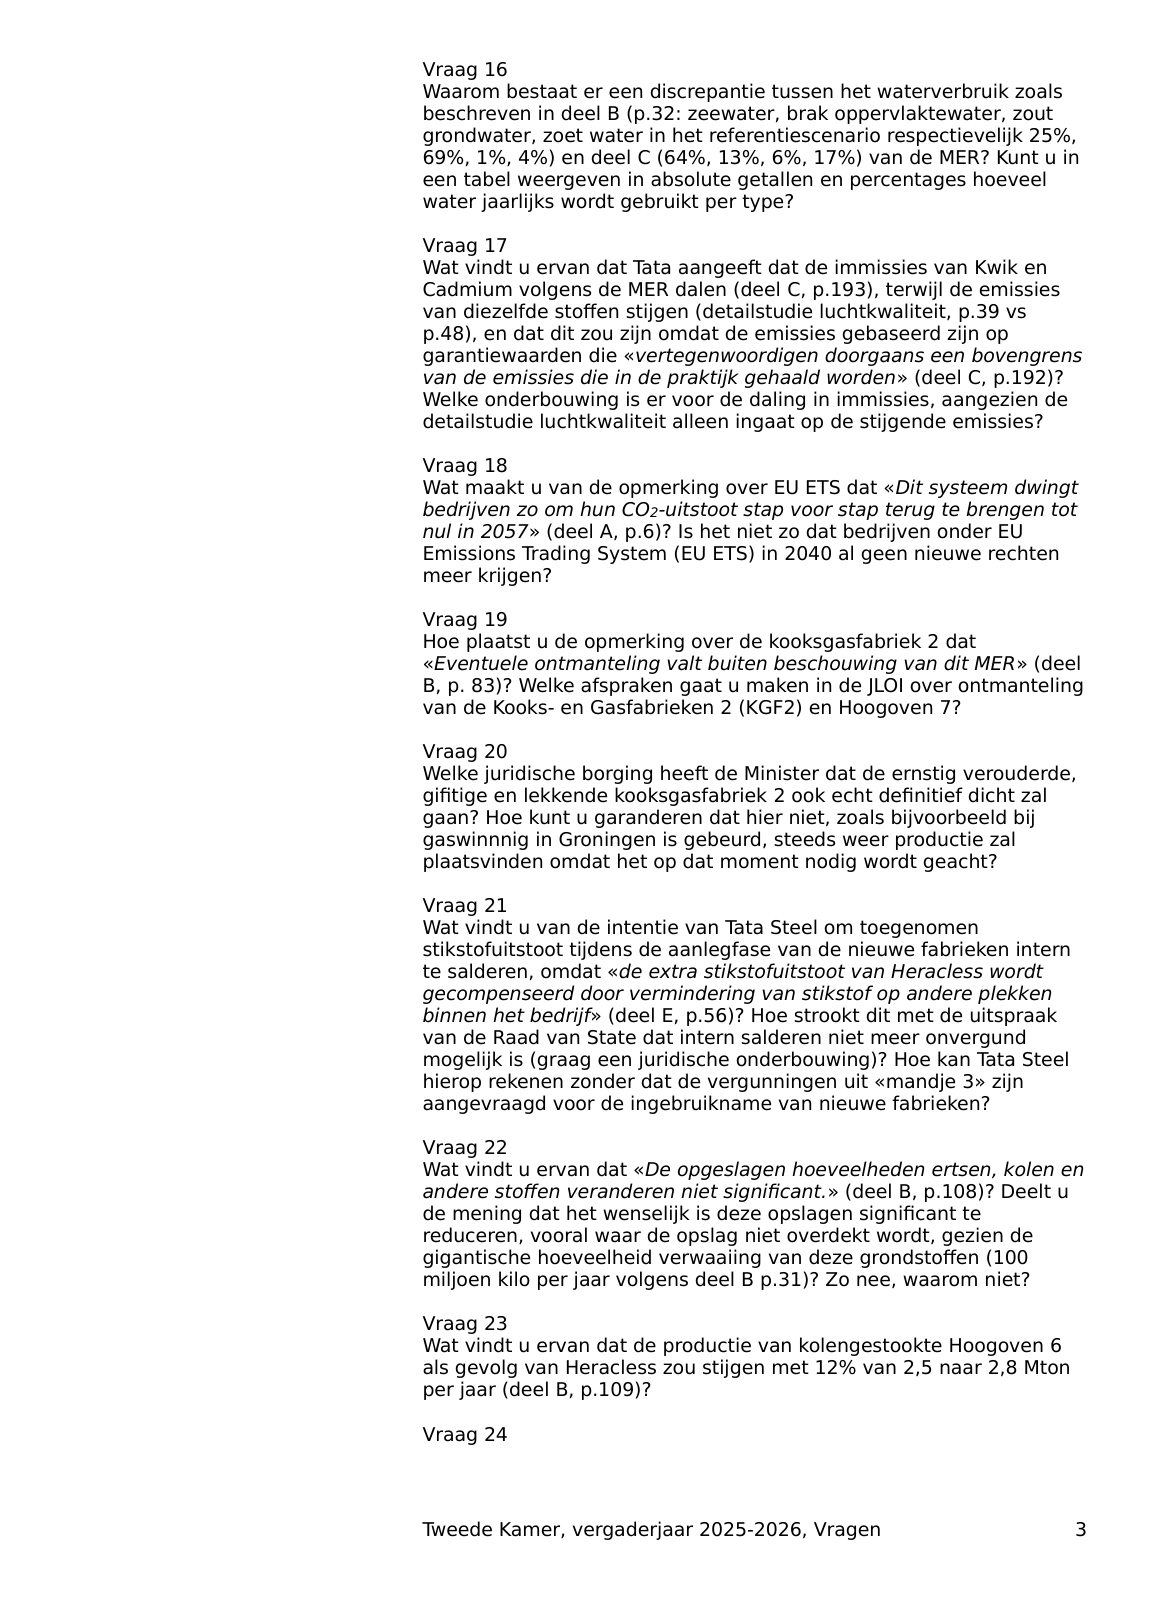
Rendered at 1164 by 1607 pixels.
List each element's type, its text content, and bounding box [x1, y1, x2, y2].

text Vraag 21 [422, 895, 1087, 917]
text Hoe plaatst u de opmerking over de kooksgasfabriek 2 dat «Eventuele ontmanteling valt buiten beschouwing van dit MER» (deel B, p. 83)? Welke afspraken gaat u maken in de JLOI over ontmanteling van de Kooks- en Gasfabrieken 2 (KGF2) en Hoogoven 7? [422, 631, 1087, 719]
text Vraag 16 [422, 59, 1087, 81]
text Wat vindt u van de intentie van Tata Steel om toegenomen stikstofuitstoot tijdens de aanlegfase van de nieuwe fabrieken intern te salderen, omdat «de extra stikstofuitstoot van Heracless wordt gecompenseerd door vermindering van stikstof op andere plekken binnen het bedrijf» (deel E, p.56)? Hoe strookt dit met de uitspraak van de Raad van State dat intern salderen niet meer onvergund mogelijk is (graag een juridische onderbouwing)? Hoe kan Tata Steel hierop rekenen zonder dat de vergunningen uit «mandje 3» zijn aangevraagd voor de ingebruikname van nieuwe fabrieken? [422, 917, 1087, 1115]
text Vraag 20 [422, 741, 1087, 763]
text Wat vindt u ervan dat «De opgeslagen hoeveelheden ertsen, kolen en andere stoffen veranderen niet significant.» (deel B, p.108)? Deelt u de mening dat het wenselijk is deze opslagen significant te reduceren, vooral waar de opslag niet overdekt wordt, gezien de gigantische hoeveelheid verwaaiing van deze grondstoffen (100 miljoen kilo per jaar volgens deel B p.31)? Zo nee, waarom niet? [422, 1159, 1087, 1291]
text Wat maakt u van de opmerking over EU ETS dat «Dit systeem dwingt bedrijven zo om hun CO2-uitstoot stap voor stap terug te brengen tot nul in 2057» (deel A, p.6)? Is het niet zo dat bedrijven onder EU Emissions Trading System (EU ETS) in 2040 al geen nieuwe rechten meer krijgen? [422, 477, 1087, 587]
text Wat vindt u ervan dat de productie van kolengestookte Hoogoven 6 als gevolg van Heracless zou stijgen met 12% van 2,5 naar 2,8 Mton per jaar (deel B, p.109)? [422, 1335, 1087, 1401]
text Wat vindt u ervan dat Tata aangeeft dat de immissies van Kwik en Cadmium volgens de MER dalen (deel C, p.193), terwijl de emissies van diezelfde stoffen stijgen (detailstudie luchtkwaliteit, p.39 vs p.48), en dat dit zou zijn omdat de emissies gebaseerd zijn op garantiewaarden die «vertegenwoordigen doorgaans een bovengrens van de emissies die in de praktijk gehaald worden» (deel C, p.192)? Welke onderbouwing is er voor de daling in immissies, aangezien de detailstudie luchtkwaliteit alleen ingaat op de stijgende emissies? [422, 257, 1087, 433]
text Vraag 23 [422, 1313, 1087, 1335]
text Waarom bestaat er een discrepantie tussen het waterverbruik zoals beschreven in deel B (p.32: zeewater, brak oppervlaktewater, zout grondwater, zoet water in het referentiescenario respectievelijk 25%, 69%, 1%, 4%) en deel C (64%, 13%, 6%, 17%) van de MER? Kunt u in een tabel weergeven in absolute getallen en percentages hoeveel water jaarlijks wordt gebruikt per type? [422, 81, 1087, 213]
text Vraag 17 [422, 235, 1087, 257]
text Vraag 18 [422, 455, 1087, 477]
text Vraag 19 [422, 609, 1087, 631]
text Welke juridische borging heeft de Minister dat de ernstig verouderde, gifitige en lekkende kooksgasfabriek 2 ook echt definitief dicht zal gaan? Hoe kunt u garanderen dat hier niet, zoals bijvoorbeeld bij gaswinnnig in Groningen is gebeurd, steeds weer productie zal plaatsvinden omdat het op dat moment nodig wordt geacht? [422, 763, 1087, 873]
text Vraag 22 [422, 1137, 1087, 1159]
text Vraag 24 [422, 1423, 1087, 1445]
